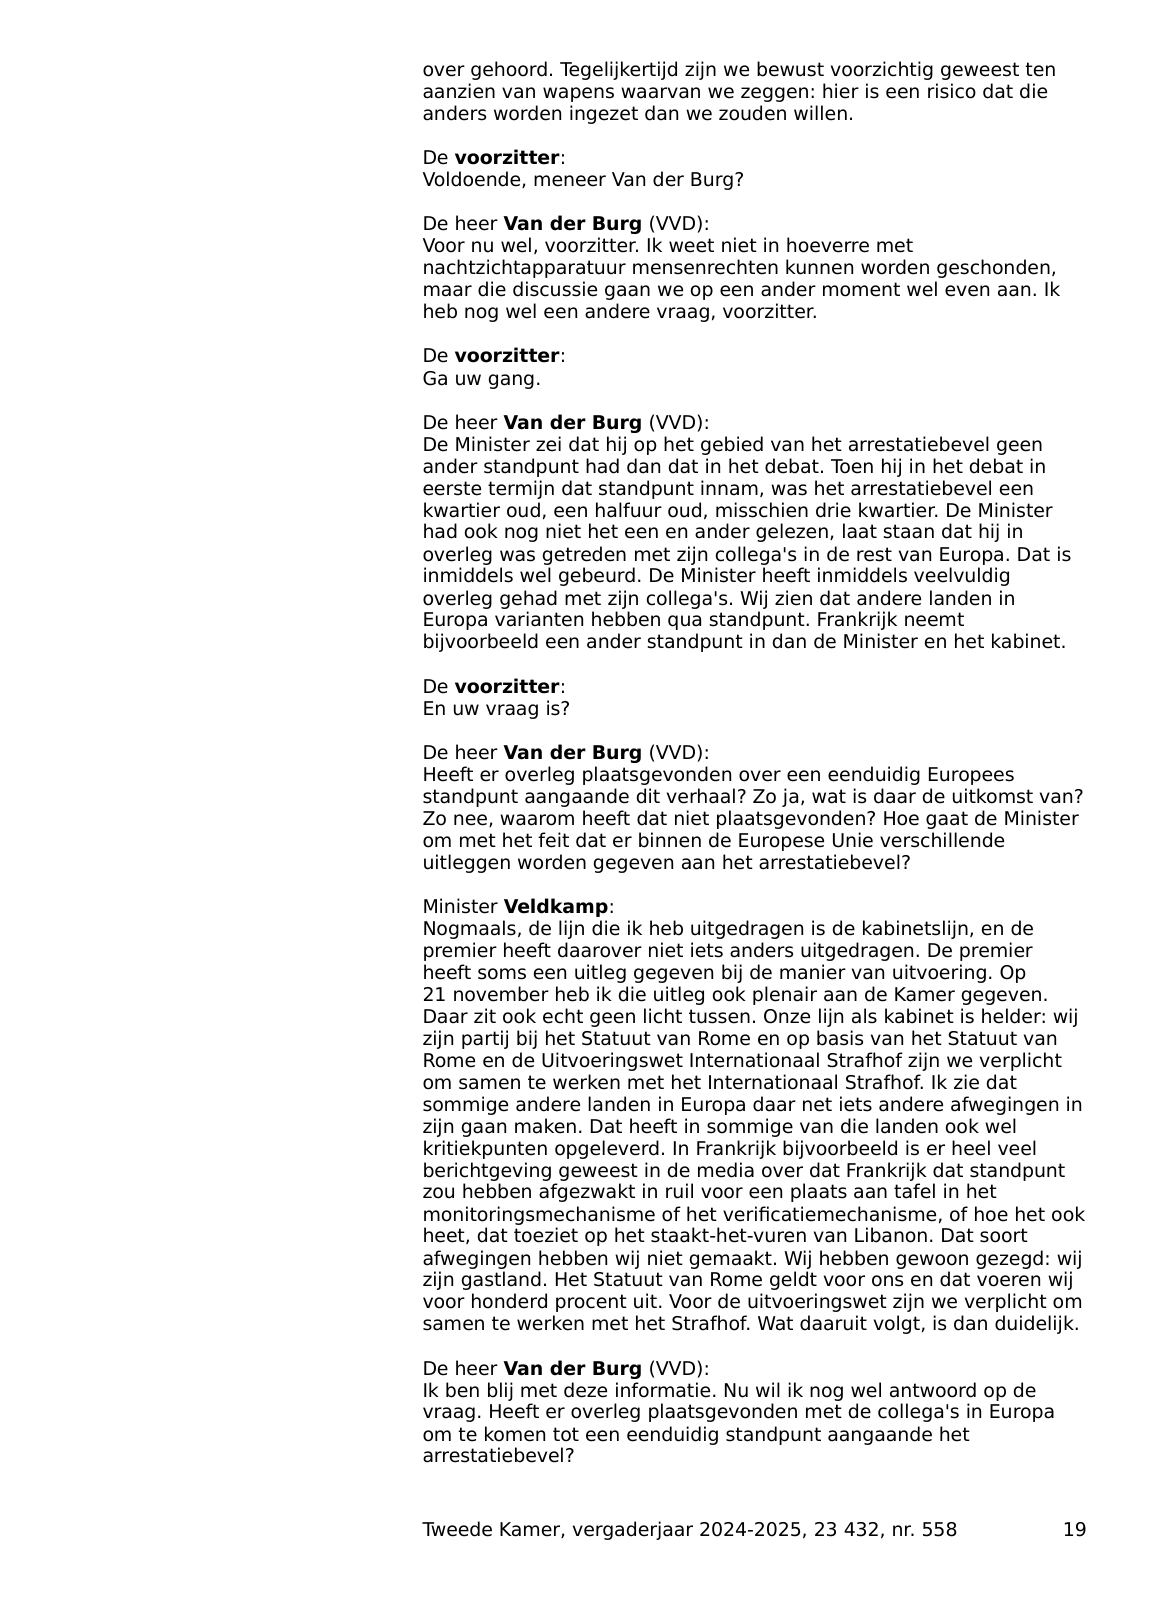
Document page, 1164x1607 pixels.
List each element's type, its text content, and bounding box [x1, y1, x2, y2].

text De heer Van der Burg (VVD): [422, 742, 1087, 764]
text Heeft er overleg plaatsgevonden over een eenduidig Europees standpunt aangaande dit verhaal? Zo ja, wat is daar de uitkomst van? Zo nee, waarom heeft dat niet plaatsgevonden? Hoe gaat de Minister om met het feit dat er binnen de Europese Unie verschillende uitleggen worden gegeven aan het arrestatiebevel? [422, 764, 1087, 873]
text De Minister zei dat hij op het gebied van het arrestatiebevel geen ander standpunt had dan dat in het debat. Toen hij in het debat in eerste termijn dat standpunt innam, was het arrestatiebevel een kwartier oud, een halfuur oud, misschien drie kwartier. De Minister had ook nog niet het een en ander gelezen, laat staan dat hij in overleg was getreden met zijn collega's in de rest van Europa. Dat is inmiddels wel gebeurd. De Minister heeft inmiddels veelvuldig overleg gehad met zijn collega's. Wij zien dat andere landen in Europa varianten hebben qua standpunt. Frankrijk neemt bijvoorbeeld een ander standpunt in dan de Minister en het kabinet. [422, 433, 1087, 653]
text De heer Van der Burg (VVD): [422, 1357, 1087, 1379]
text De voorzitter: [422, 676, 1087, 697]
text Ik ben blij met deze informatie. Nu wil ik nog wel antwoord op de vraag. Heeft er overleg plaatsgevonden met de collega's in Europa om te komen tot een eenduidig standpunt aangaande het arrestatiebevel? [422, 1379, 1087, 1467]
text over gehoord. Tegelijkertijd zijn we bewust voorzichtig geweest ten aanzien van wapens waarvan we zeggen: hier is een risico dat die anders worden ingezet dan we zouden willen. [422, 59, 1087, 125]
text De heer Van der Burg (VVD): [422, 412, 1087, 433]
text Ga uw gang. [422, 367, 1087, 389]
text De heer Van der Burg (VVD): [422, 213, 1087, 235]
text En uw vraag is? [422, 697, 1087, 719]
text Voor nu wel, voorzitter. Ik weet niet in hoeverre met nachtzichtapparatuur mensenrechten kunnen worden geschonden, maar die discussie gaan we op een ander moment wel even aan. Ik heb nog wel een andere vraag, voorzitter. [422, 235, 1087, 323]
text Minister Veldkamp: [422, 896, 1087, 918]
text De voorzitter: [422, 345, 1087, 367]
text Nogmaals, de lijn die ik heb uitgedragen is de kabinetslijn, en de premier heeft daarover niet iets anders uitgedragen. De premier heeft soms een uitleg gegeven bij de manier van uitvoering. Op 21 november heb ik die uitleg ook plenair aan de Kamer gegeven. Daar zit ook echt geen licht tussen. Onze lijn als kabinet is helder: wij zijn partij bij het Statuut van Rome en op basis van het Statuut van Rome en de Uitvoeringswet Internationaal Strafhof zijn we verplicht om samen te werken met het Internationaal Strafhof. Ik zie dat sommige andere landen in Europa daar net iets andere afwegingen in zijn gaan maken. Dat heeft in sommige van die landen ook wel kritiekpunten opgeleverd. In Frankrijk bijvoorbeeld is er heel veel berichtgeving geweest in de media over dat Frankrijk dat standpunt zou hebben afgezwakt in ruil voor een plaats aan tafel in het monitoringsmechanisme of het verificatiemechanisme, of hoe het ook heet, dat toeziet op het staakt-het-vuren van Libanon. Dat soort afwegingen hebben wij niet gemaakt. Wij hebben gewoon gezegd: wij zijn gastland. Het Statuut van Rome geldt voor ons en dat voeren wij voor honderd procent uit. Voor de uitvoeringswet zijn we verplicht om samen te werken met het Strafhof. Wat daaruit volgt, is dan duidelijk. [422, 918, 1087, 1335]
text De voorzitter: [422, 147, 1087, 169]
text Voldoende, meneer Van der Burg? [422, 169, 1087, 191]
